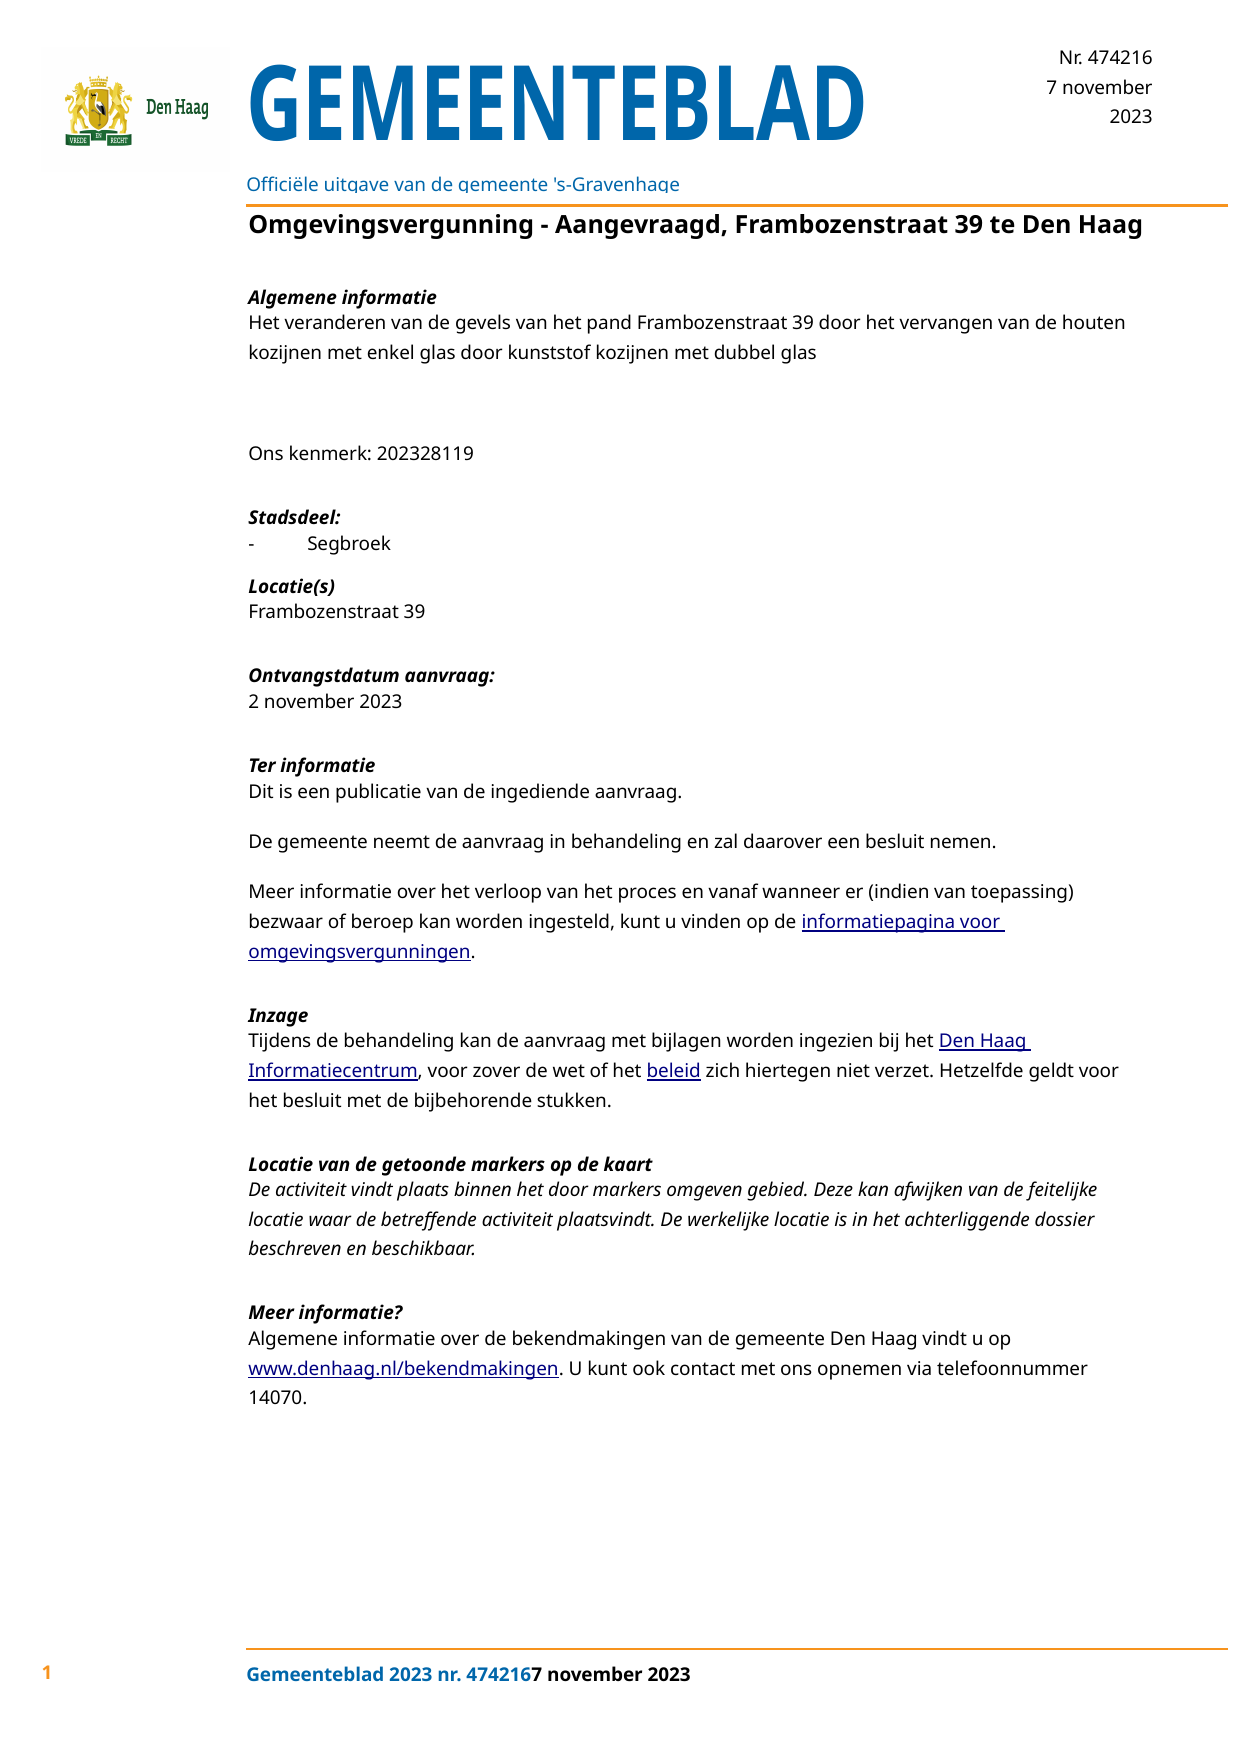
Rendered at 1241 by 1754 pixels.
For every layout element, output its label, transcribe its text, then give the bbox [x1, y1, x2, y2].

text Meer informatie over het verloop van het proces en vanaf wanneer er (indien van toepassing) bezwaar of beroep kan worden ingesteld, kunt u vinden op de informatiepagina voor omgevingsvergunningen. [248, 879, 1152, 964]
text Inzage [248, 1002, 1152, 1028]
text Locatie van de getoonde markers op de kaart [248, 1151, 1152, 1176]
text Ter informatie [248, 752, 1152, 778]
text Stadsdeel: [248, 504, 1152, 530]
text Tijdens de behandeling kan de aanvraag met bijlagen worden ingezien bij het Den Haag Informatiecentrum, voor zover de wet of het beleid zich hiertegen niet verzet. Hetzelfde geldt voor het besluit met de bijbehorende stukken. [248, 1028, 1152, 1112]
text Ons kenmerk: 202328119 [248, 440, 1152, 466]
text Algemene informatie over de bekendmakingen van de gemeente Den Haag vindt u op www.denhaag.nl/bekendmakingen. U kunt ook contact met ons opnemen via telefoonnummer 14070. [248, 1325, 1152, 1410]
text Omgevingsvergunning - Aangevraagd, Frambozenstraat 39 te Den Haag [248, 207, 1152, 241]
list Segbroek [248, 530, 1152, 555]
text Het veranderen van de gevels van het pand Frambozenstraat 39 door het vervangen van de houten kozijnen met enkel glas door kunststof kozijnen met dubbel glas [248, 309, 1152, 365]
text Dit is een publicatie van de ingediende aanvraag. [248, 778, 1152, 804]
text Meer informatie? [248, 1299, 1152, 1325]
text 2 november 2023 [248, 688, 1152, 714]
picture [41, 47, 231, 172]
text Locatie(s) [248, 573, 1152, 598]
text De activiteit vindt plaats binnen het door markers omgeven gebied. Deze kan afwijken van de feitelijke locatie waar de betreffende activiteit plaatsvindt. De werkelijke locatie is in het achterliggende dossier beschreven en beschikbaar. [248, 1176, 1152, 1261]
text De gemeente neemt de aanvraag in behandeling en zal daarover een besluit nemen. [248, 828, 1152, 854]
text Algemene informatie [248, 284, 1152, 309]
text Frambozenstraat 39 [248, 598, 1152, 624]
text Ontvangstdatum aanvraag: [248, 662, 1152, 688]
